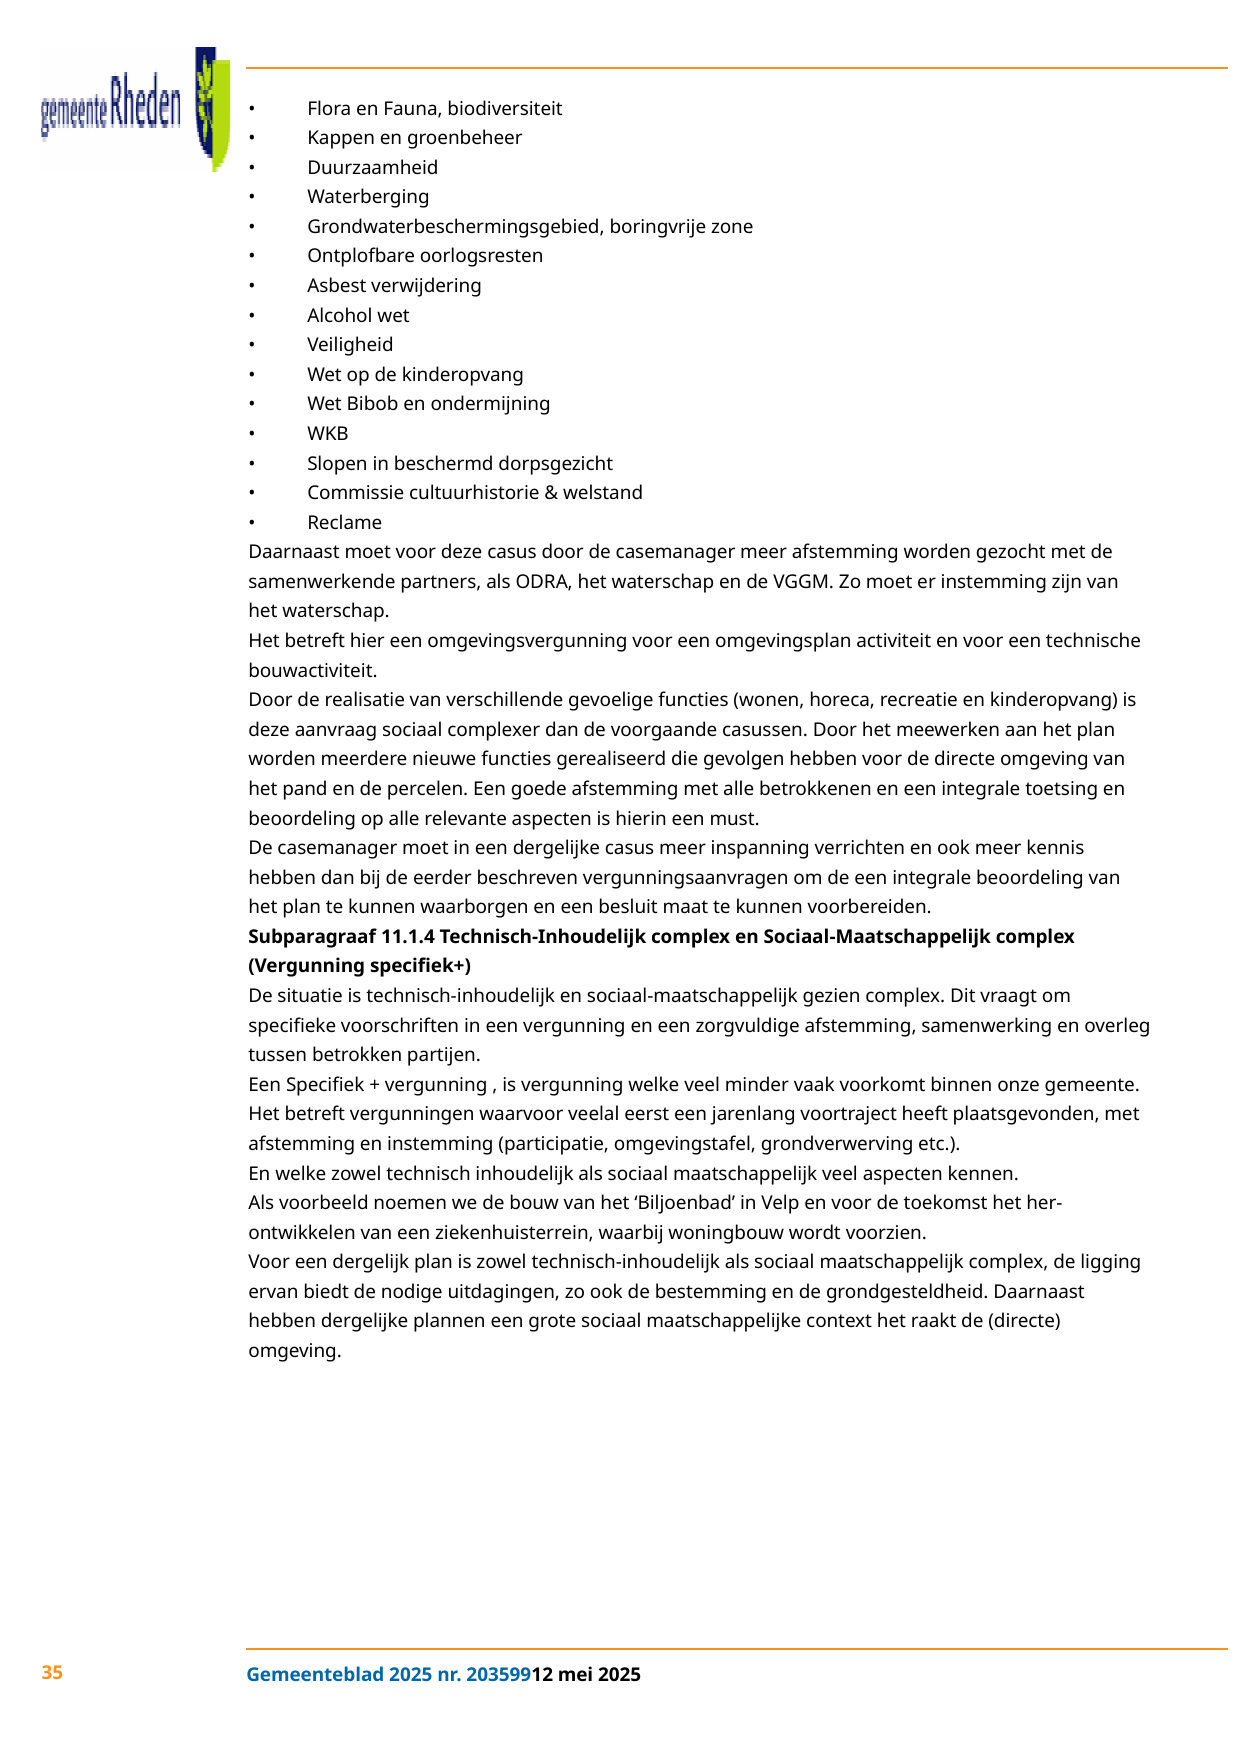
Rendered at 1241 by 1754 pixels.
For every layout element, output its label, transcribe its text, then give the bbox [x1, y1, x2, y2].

list Flora en Fauna, biodiversiteit [248, 95, 1152, 121]
list Commissie cultuurhistorie & welstand [248, 479, 1152, 505]
list Duurzaamheid [248, 154, 1152, 180]
list Grondwaterbeschermingsgebied, boringvrije zone [248, 213, 1152, 239]
list Asbest verwijdering [248, 272, 1152, 298]
text Als voorbeeld noemen we de bouw van het ‘Biljoenbad’ in Velp en voor de toekomst het her-ontwikkelen van een ziekenhuisterrein, waarbij woningbouw wordt voorzien. [248, 1189, 1152, 1245]
list Waterberging [248, 183, 1152, 209]
text Het betreft vergunningen waarvoor veelal eerst een jarenlang voortraject heeft plaatsgevonden, met afstemming en instemming (participatie, omgevingstafel, grondverwerving etc.). [248, 1101, 1152, 1156]
text En welke zowel technisch inhoudelijk als sociaal maatschappelijk veel aspecten kennen. [248, 1160, 1152, 1186]
text Subparagraaf 11.1.4 Technisch-Inhoudelijk complex en Sociaal-Maatschappelijk complex (Vergunning specifiek+) [248, 923, 1152, 978]
list WKB [248, 420, 1152, 446]
list Alcohol wet [248, 302, 1152, 328]
text De situatie is technisch-inhoudelijk en sociaal-maatschappelijk gezien complex. Dit vraagt om specifieke voorschriften in een vergunning en een zorgvuldige afstemming, samenwerking en overleg tussen betrokken partijen. [248, 982, 1152, 1067]
list Kappen en groenbeheer [248, 124, 1152, 150]
list Wet Bibob en ondermijning [248, 391, 1152, 416]
list Wet op de kinderopvang [248, 361, 1152, 387]
text Voor een dergelijk plan is zowel technisch-inhoudelijk als sociaal maatschappelijk complex, de ligging ervan biedt de nodige uitdagingen, zo ook de bestemming en de grondgesteldheid. Daarnaast hebben dergelijke plannen een grote sociaal maatschappelijke context het raakt de (directe) omgeving. [248, 1248, 1152, 1363]
picture [41, 47, 231, 172]
text Door de realisatie van verschillende gevoelige functies (wonen, horeca, recreatie en kinderopvang) is deze aanvraag sociaal complexer dan de voorgaande casussen. Door het meewerken aan het plan worden meerdere nieuwe functies gerealiseerd die gevolgen hebben voor de directe omgeving van het pand en de percelen. Een goede afstemming met alle betrokkenen en een integrale toetsing en beoordeling op alle relevante aspecten is hierin een must. [248, 686, 1152, 831]
list Reclame [248, 509, 1152, 535]
text Daarnaast moet voor deze casus door de casemanager meer afstemming worden gezocht met de samenwerkende partners, als ODRA, het waterschap en de VGGM. Zo moet er instemming zijn van het waterschap. [248, 538, 1152, 623]
list Slopen in beschermd dorpsgezicht [248, 450, 1152, 476]
list Ontplofbare oorlogsresten [248, 243, 1152, 268]
text Een Specifiek + vergunning , is vergunning welke veel minder vaak voorkomt binnen onze gemeente. [248, 1071, 1152, 1097]
text De casemanager moet in een dergelijke casus meer inspanning verrichten en ook meer kennis hebben dan bij de eerder beschreven vergunningsaanvragen om de een integrale beoordeling van het plan te kunnen waarborgen en een besluit maat te kunnen voorbereiden. [248, 834, 1152, 919]
list Veiligheid [248, 331, 1152, 357]
text Het betreft hier een omgevingsvergunning voor een omgevingsplan activiteit en voor een technische bouwactiviteit. [248, 627, 1152, 683]
